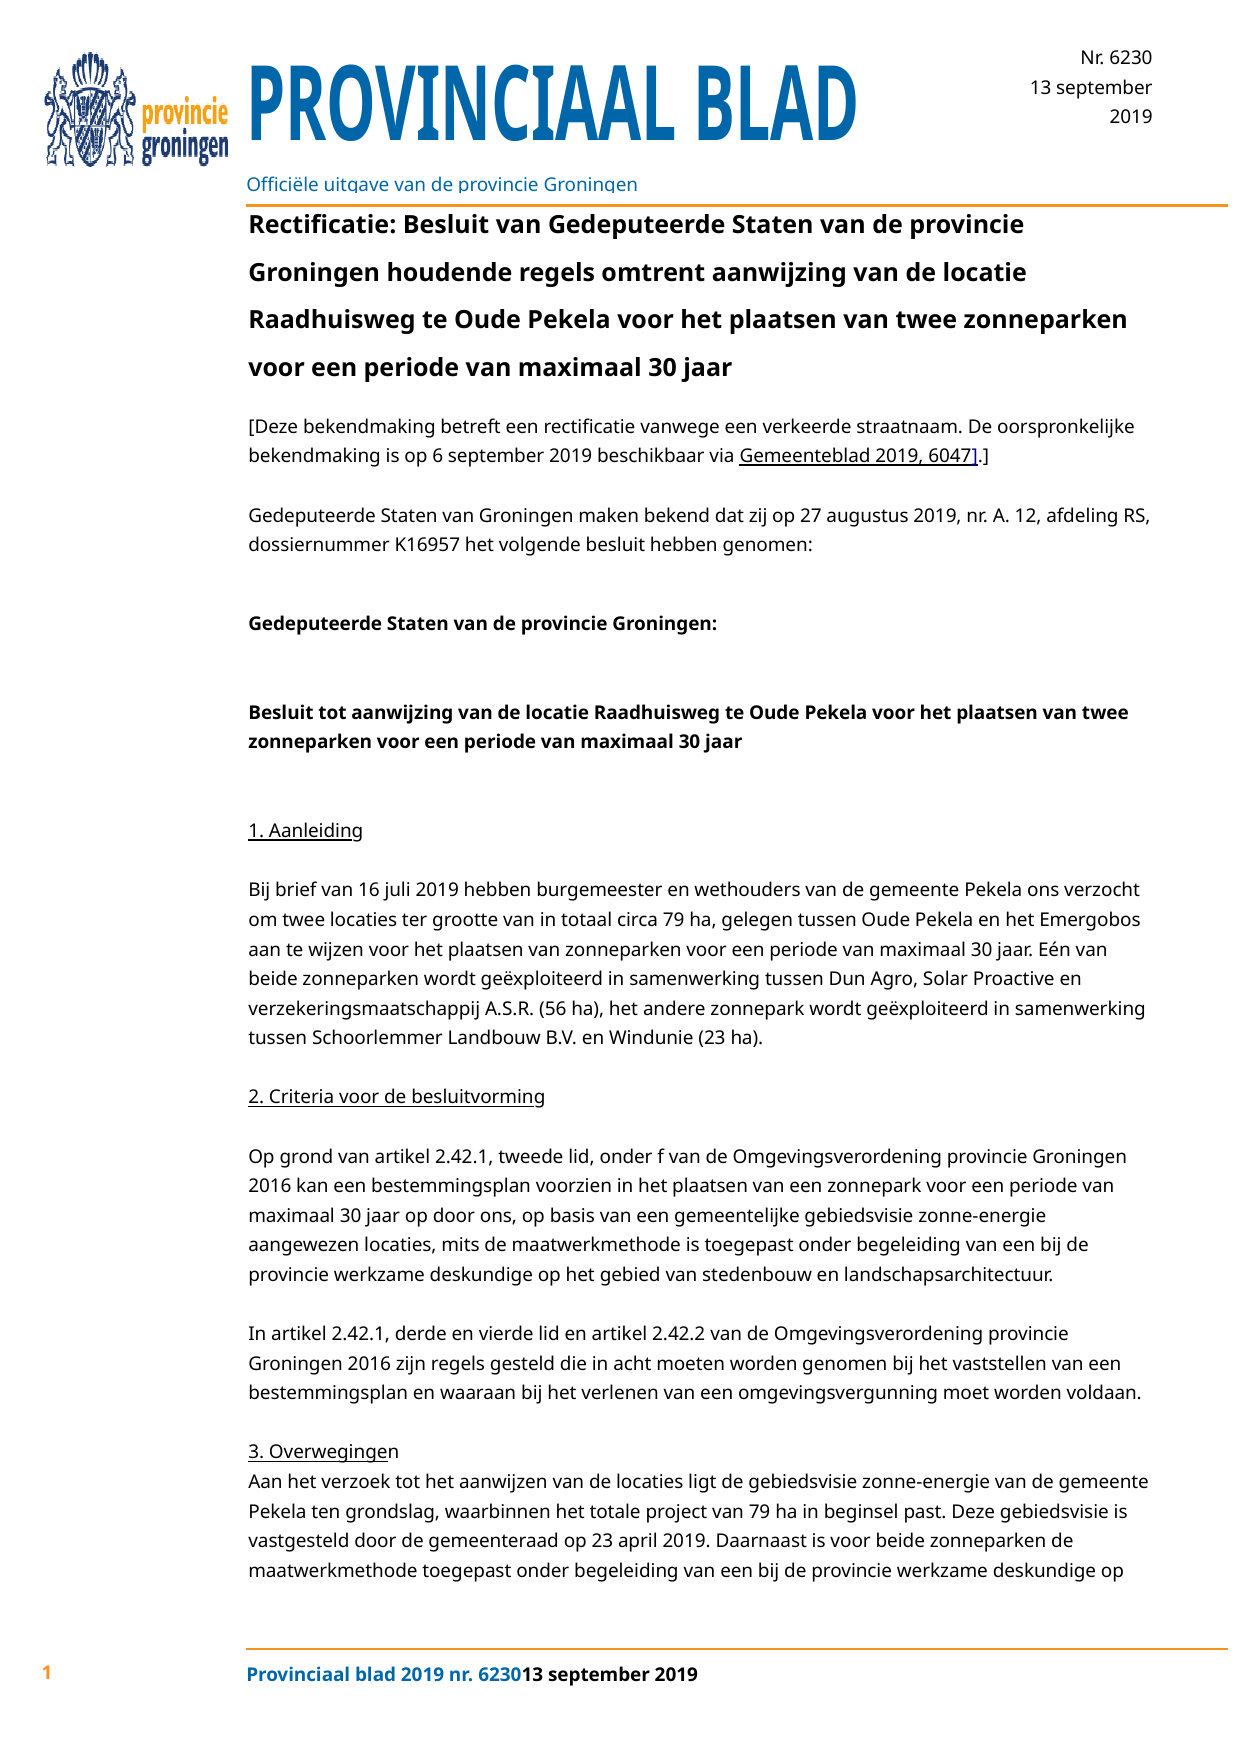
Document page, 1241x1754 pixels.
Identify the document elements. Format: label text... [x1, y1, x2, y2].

text Gedeputeerde Staten van de provincie Groningen: [248, 610, 1152, 636]
text 3. Overwegingen [248, 1439, 1152, 1464]
text [Deze bekendmaking betreft een rectificatie vanwege een verkeerde straatnaam. De oorspronkelijke bekendmaking is op 6 september 2019 beschikbaar via Gemeenteblad 2019, 6047].] [248, 413, 1152, 468]
text Rectificatie: Besluit van Gedeputeerde Staten van de provincie Groningen houdende regels omtrent aanwijzing van de locatie Raadhuisweg te Oude Pekela voor het plaatsen van twee zonneparken voor een periode van maximaal 30 jaar [248, 207, 1152, 384]
text 1. Aanleiding [248, 817, 1152, 843]
text Besluit tot aanwijzing van de locatie Raadhuisweg te Oude Pekela voor het plaatsen van twee zonneparken voor een periode van maximaal 30 jaar [248, 699, 1152, 754]
text In artikel 2.42.1, derde en vierde lid en artikel 2.42.2 van de Omgevingsverordening provincie Groningen 2016 zijn regels gesteld die in acht moeten worden genomen bij het vaststellen van een bestemmingsplan en waaraan bij het verlenen van een omgevingsvergunning moet worden voldaan. [248, 1320, 1152, 1405]
text Aan het verzoek tot het aanwijzen van de locaties ligt de gebiedsvisie zonne-energie van de gemeente Pekela ten grondslag, waarbinnen het totale project van 79 ha in beginsel past. Deze gebiedsvisie is vastgesteld door de gemeenteraad op 23 april 2019. Daarnaast is voor beide zonneparken de maatwerkmethode toegepast onder begeleiding van een bij de provincie werkzame deskundige op [248, 1468, 1152, 1583]
text Bij brief van 16 juli 2019 hebben burgemeester en wethouders van de gemeente Pekela ons verzocht om twee locaties ter grootte van in totaal circa 79 ha, gelegen tussen Oude Pekela en het Emergobos aan te wijzen voor het plaatsen van zonneparken voor een periode van maximaal 30 jaar. Eén van beide zonneparken wordt geëxploiteerd in samenwerking tussen Dun Agro, Solar Proactive en verzekeringsmaatschappij A.S.R. (56 ha), het andere zonnepark wordt geëxploiteerd in samenwerking tussen Schoorlemmer Landbouw B.V. en Windunie (23 ha). [248, 877, 1152, 1050]
text 2. Criteria voor de besluitvorming [248, 1084, 1152, 1109]
picture [41, 47, 231, 172]
text Gedeputeerde Staten van Groningen maken bekend dat zij op 27 augustus 2019, nr. A. 12, afdeling RS, dossiernummer K16957 het volgende besluit hebben genomen: [248, 502, 1152, 557]
text Op grond van artikel 2.42.1, tweede lid, onder f van de Omgevingsverordening provincie Groningen 2016 kan een bestemmingsplan voorzien in het plaatsen van een zonnepark voor een periode van maximaal 30 jaar op door ons, op basis van een gemeentelijke gebiedsvisie zonne-energie aangewezen locaties, mits de maatwerkmethode is toegepast onder begeleiding van een bij de provincie werkzame deskundige op het gebied van stedenbouw en landschapsarchitectuur. [248, 1143, 1152, 1287]
